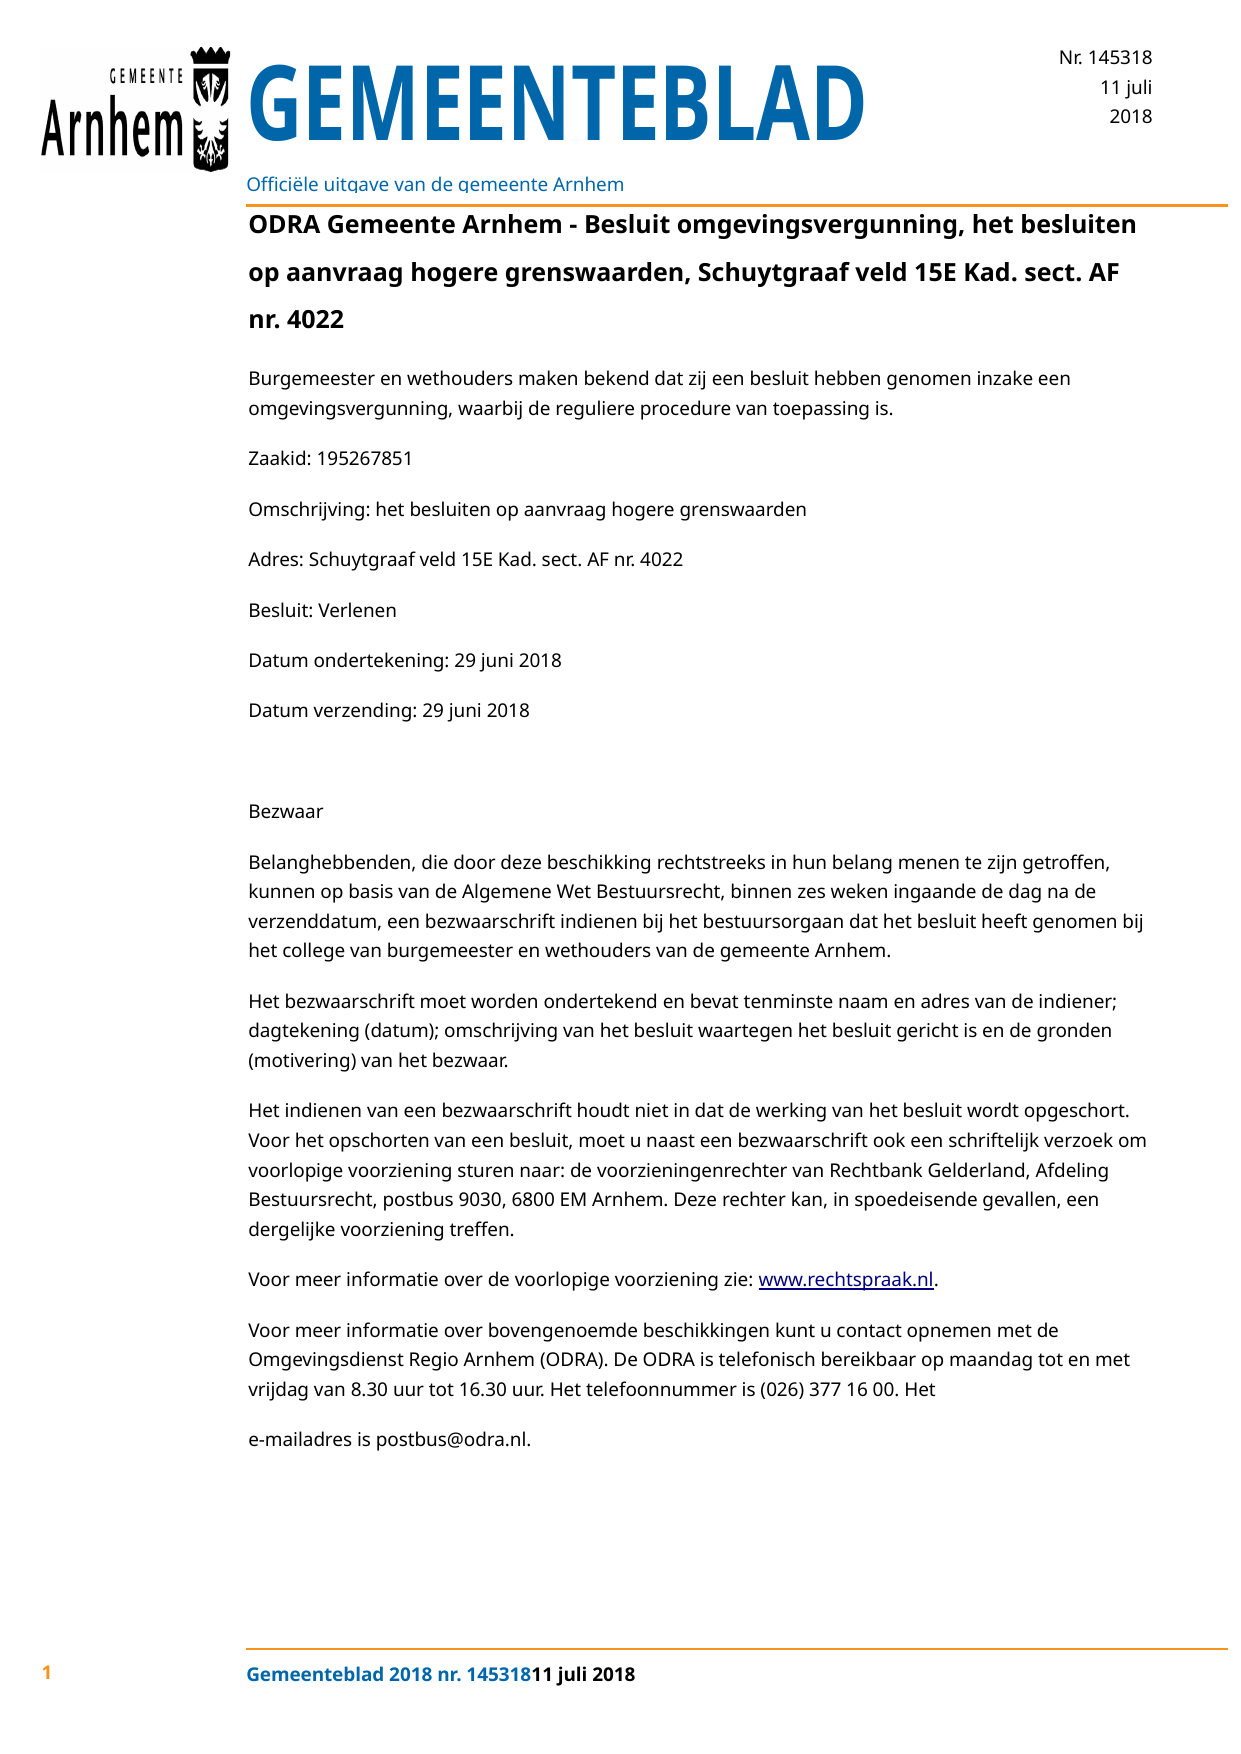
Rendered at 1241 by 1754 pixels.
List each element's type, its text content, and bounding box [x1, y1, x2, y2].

text Bezwaar [248, 798, 1152, 824]
text Belanghebbenden, die door deze beschikking rechtstreeks in hun belang menen te zijn getroffen, kunnen op basis van de Algemene Wet Bestuursrecht, binnen zes weken ingaande de dag na de verzenddatum, een bezwaarschrift indienen bij het bestuursorgaan dat het besluit heeft genomen bij het college van burgemeester en wethouders van de gemeente Arnhem. [248, 849, 1152, 963]
text Burgemeester en wethouders maken bekend dat zij een besluit hebben genomen inzake een omgevingsvergunning, waarbij de reguliere procedure van toepassing is. [248, 366, 1152, 421]
text Het bezwaarschrift moet worden ondertekend en bevat tenminste naam en adres van de indiener; dagtekening (datum); omschrijving van het besluit waartegen het besluit gericht is en de gronden (motivering) van het bezwaar. [248, 988, 1152, 1073]
text e-mailadres is postbus@odra.nl. [248, 1426, 1152, 1452]
text Besluit: Verlenen [248, 597, 1152, 622]
text Zaakid: 195267851 [248, 446, 1152, 471]
text Het indienen van een bezwaarschrift houdt niet in dat de werking van het besluit wordt opgeschort. Voor het opschorten van een besluit, moet u naast een bezwaarschrift ook een schriftelijk verzoek om voorlopige voorziening sturen naar: de voorzieningenrechter van Rechtbank Gelderland, Afdeling Bestuursrecht, postbus 9030, 6800 EM Arnhem. Deze rechter kan, in spoedeisende gevallen, een dergelijke voorziening treffen. [248, 1098, 1152, 1242]
picture [41, 47, 231, 172]
text Voor meer informatie over de voorlopige voorziening zie: www.rechtspraak.nl. [248, 1266, 1152, 1292]
text Voor meer informatie over bovengenoemde beschikkingen kunt u contact opnemen met de Omgevingsdienst Regio Arnhem (ODRA). De ODRA is telefonisch bereikbaar op maandag tot en met vrijdag van 8.30 uur tot 16.30 uur. Het telefoonnummer is (026) 377 16 00. Het [248, 1317, 1152, 1402]
text Datum verzending: 29 juni 2018 [248, 698, 1152, 723]
text Omschrijving: het besluiten op aanvraag hogere grenswaarden [248, 496, 1152, 522]
text ODRA Gemeente Arnhem - Besluit omgevingsvergunning, het besluiten op aanvraag hogere grenswaarden, Schuytgraaf veld 15E Kad. sect. AF nr. 4022 [248, 207, 1152, 336]
text Adres: Schuytgraaf veld 15E Kad. sect. AF nr. 4022 [248, 546, 1152, 572]
text Datum ondertekening: 29 juni 2018 [248, 647, 1152, 673]
